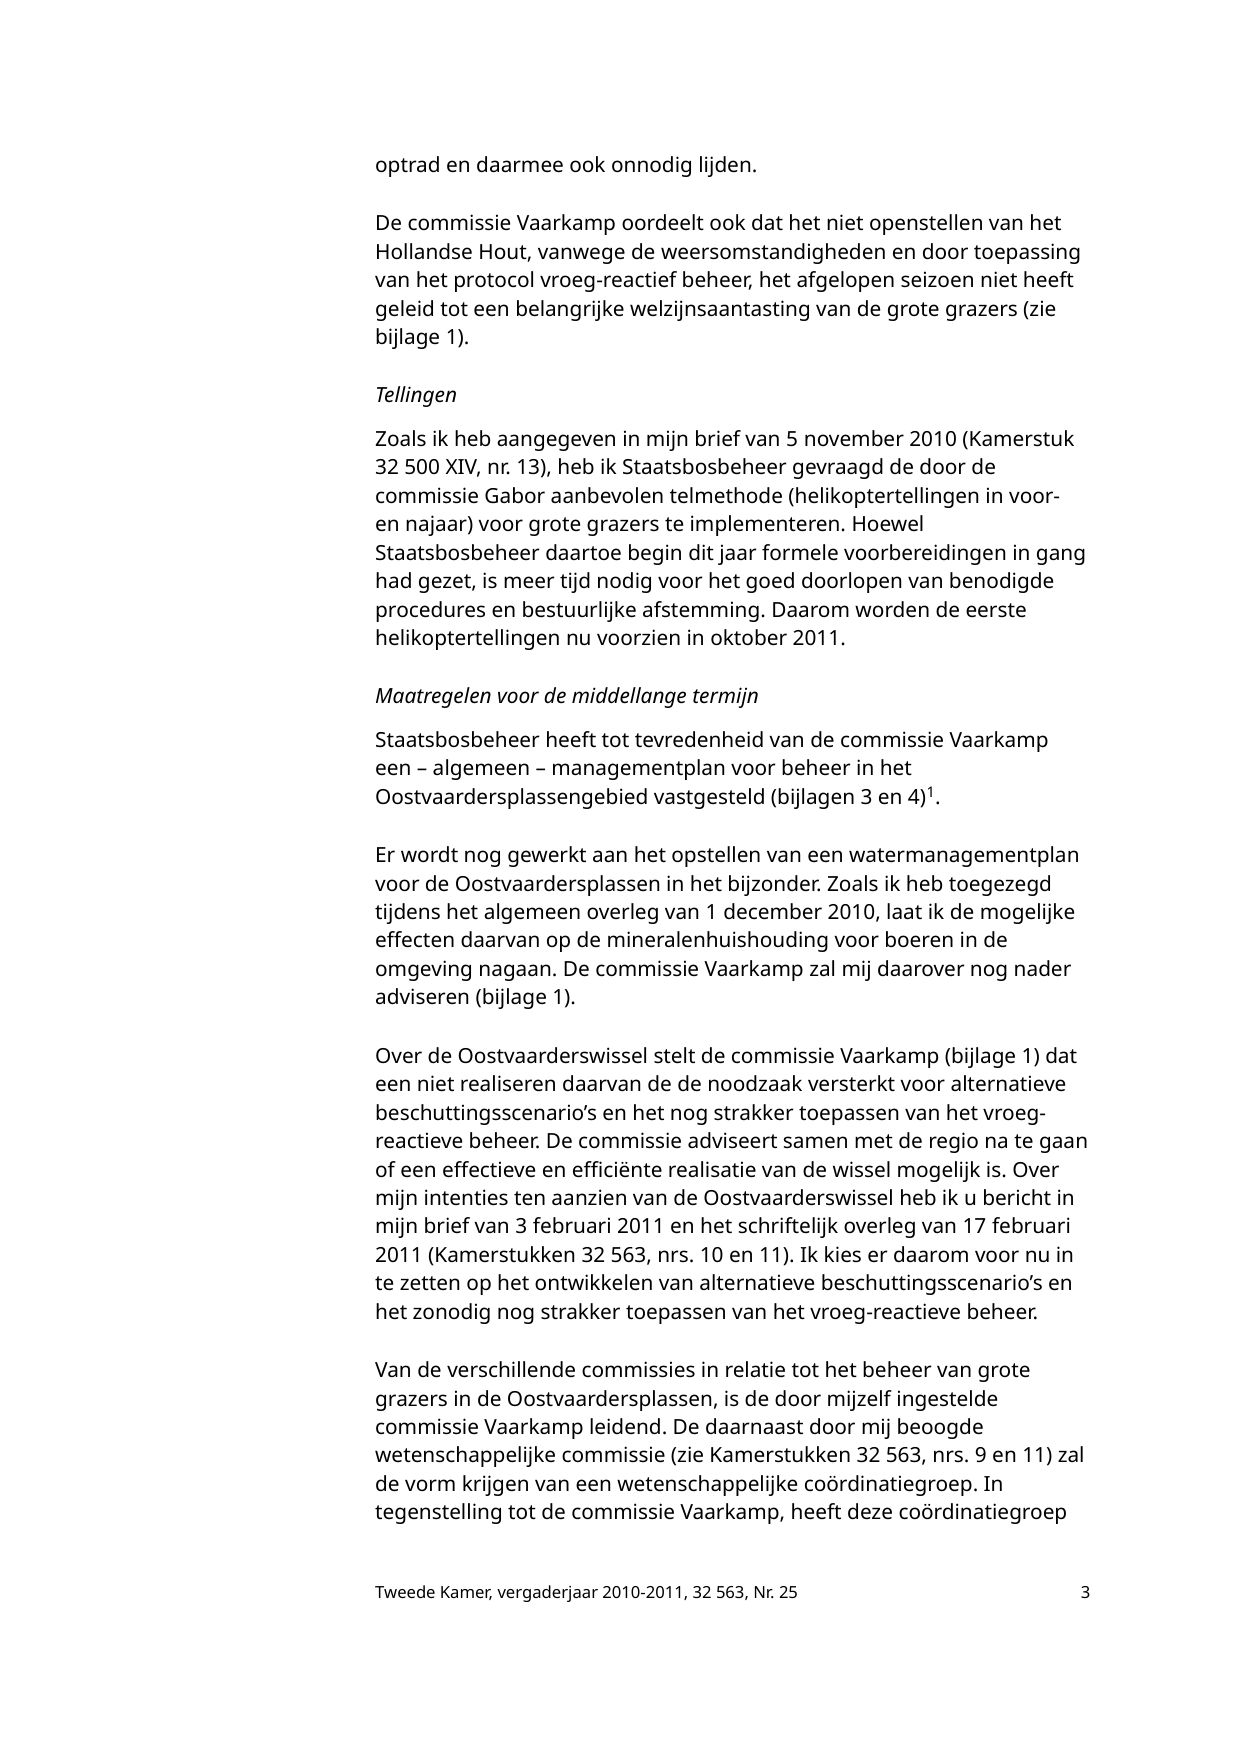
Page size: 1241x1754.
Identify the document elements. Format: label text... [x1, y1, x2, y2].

text Van de verschillende commissies in relatie tot het beheer van grote grazers in de Oostvaardersplassen, is de door mijzelf ingestelde commissie Vaarkamp leidend. De daarnaast door mij beoogde wetenschappelijke commissie (zie Kamerstukken 32 563, nrs. 9 en 11) zal de vorm krijgen van een wetenschappelijke coördinatiegroep. In tegenstelling tot de commissie Vaarkamp, heeft deze coördinatiegroep [375, 1355, 1090, 1526]
text Er wordt nog gewerkt aan het opstellen van een watermanagementplan voor de Oostvaardersplassen in het bijzonder. Zoals ik heb toegezegd tijdens het algemeen overleg van 1 december 2010, laat ik de mogelijke effecten daarvan op de mineralenhuishouding voor boeren in de omgeving nagaan. De commissie Vaarkamp zal mij daarover nog nader adviseren (bijlage 1). [375, 840, 1090, 1011]
text Maatregelen voor de middellange termijn [375, 682, 1090, 710]
text Zoals ik heb aangegeven in mijn brief van 5 november 2010 (Kamerstuk 32 500 XIV, nr. 13), heb ik Staatsbosbeheer gevraagd de door de commissie Gabor aanbevolen telmethode (helikoptertellingen in voor- en najaar) voor grote grazers te implementeren. Hoewel Staatsbosbeheer daartoe begin dit jaar formele voorbereidingen in gang had gezet, is meer tijd nodig voor het goed doorlopen van benodigde procedures en bestuurlijke afstemming. Daarom worden de eerste helikoptertellingen nu voorzien in oktober 2011. [375, 424, 1090, 652]
text De commissie Vaarkamp oordeelt ook dat het niet openstellen van het Hollandse Hout, vanwege de weersomstandigheden en door toepassing van het protocol vroeg-reactief beheer, het afgelopen seizoen niet heeft geleid tot een belangrijke welzijnsaantasting van de grote grazers (zie bijlage 1). [375, 208, 1090, 351]
text optrad en daarmee ook onnodig lijden. [375, 150, 1090, 178]
text Over de Oostvaarderswissel stelt de commissie Vaarkamp (bijlage 1) dat een niet realiseren daarvan de de noodzaak versterkt voor alternatieve beschuttingsscenario’s en het nog strakker toepassen van het vroeg-reactieve beheer. De commissie adviseert samen met de regio na te gaan of een effectieve en efficiënte realisatie van de wissel mogelijk is. Over mijn intenties ten aanzien van de Oostvaarderswissel heb ik u bericht in mijn brief van 3 februari 2011 en het schriftelijk overleg van 17 februari 2011 (Kamerstukken 32 563, nrs. 10 en 11). Ik kies er daarom voor nu in te zetten op het ontwikkelen van alternatieve beschuttingsscenario’s en het zonodig nog strakker toepassen van het vroeg-reactieve beheer. [375, 1041, 1090, 1325]
text Staatsbosbeheer heeft tot tevredenheid van de commissie Vaarkamp een – algemeen – managementplan voor beheer in het Oostvaardersplassengebied vastgesteld (bijlagen 3 en 4)1. [375, 725, 1090, 810]
text Tellingen [375, 381, 1090, 409]
